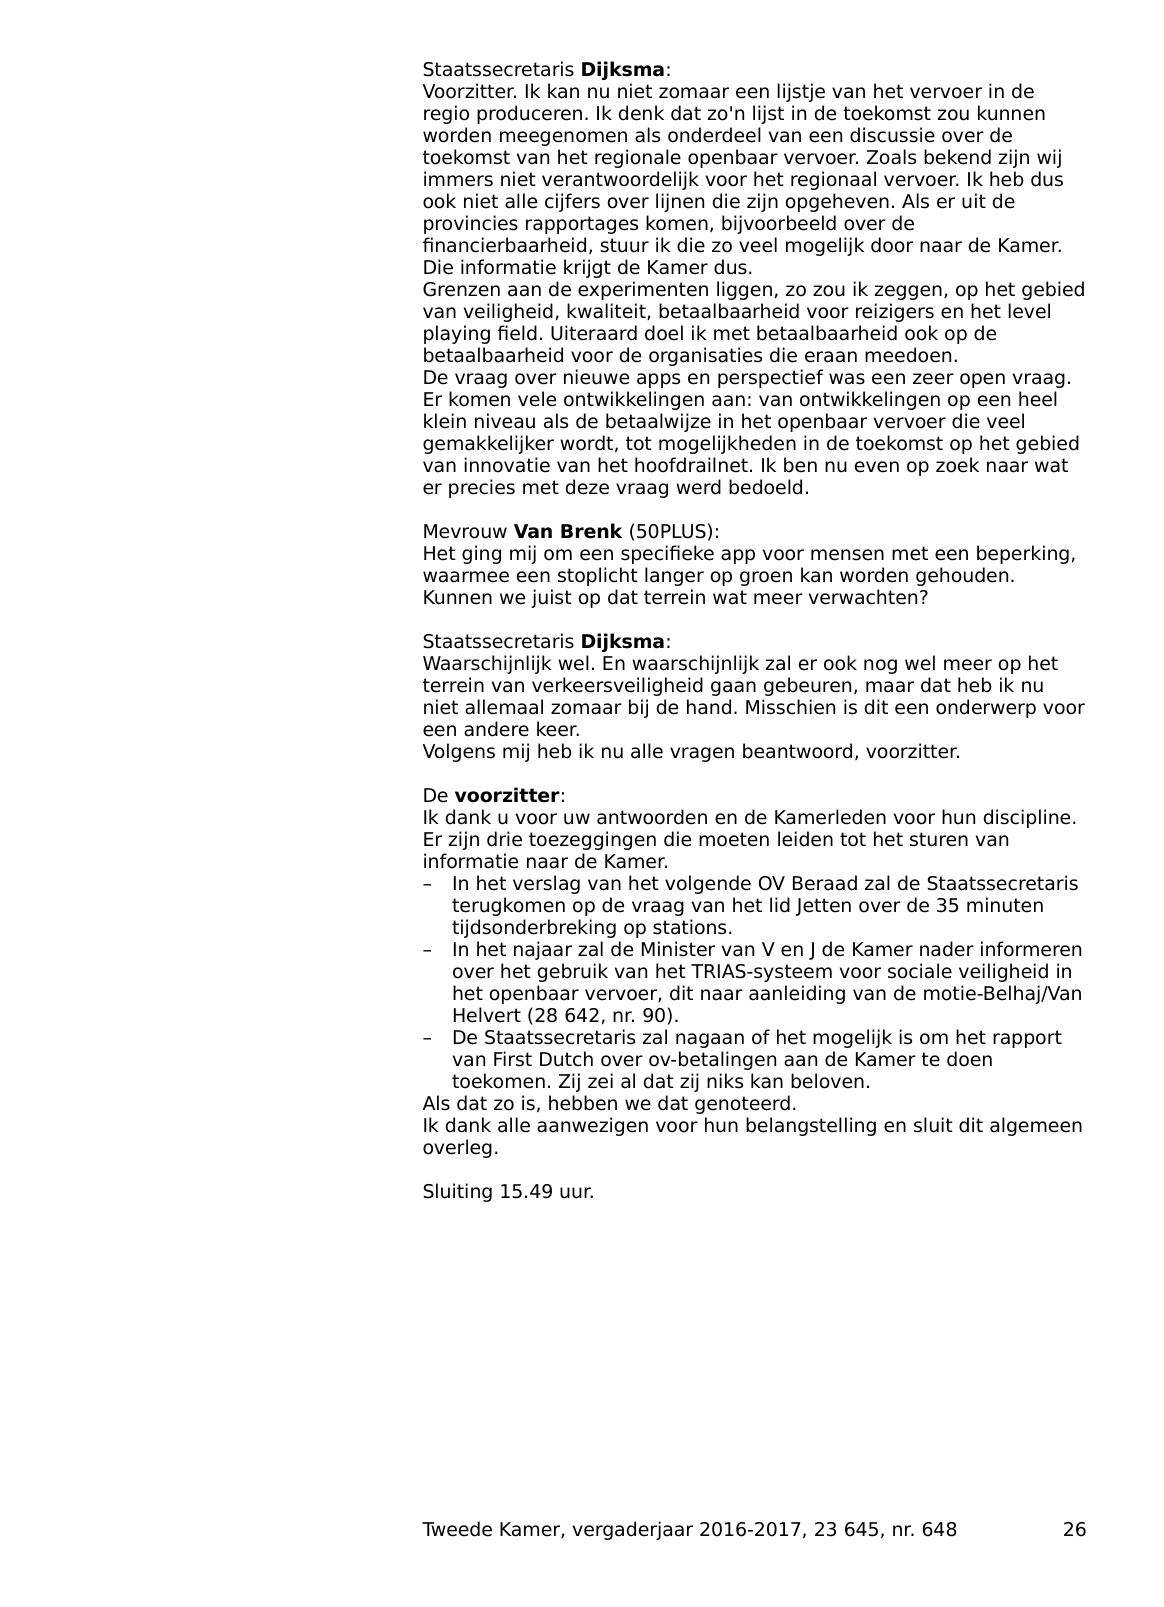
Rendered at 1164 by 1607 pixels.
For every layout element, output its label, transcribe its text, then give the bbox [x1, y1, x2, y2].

text – De Staatssecretaris zal nagaan of het mogelijk is om het rapport van First Dutch over ov-betalingen aan de Kamer te doen toekomen. Zij zei al dat zij niks kan beloven. [422, 1027, 1087, 1093]
text De voorzitter: [422, 785, 1087, 807]
text Waarschijnlijk wel. En waarschijnlijk zal er ook nog wel meer op het terrein van verkeersveiligheid gaan gebeuren, maar dat heb ik nu niet allemaal zomaar bij de hand. Misschien is dit een onderwerp voor een andere keer. [422, 653, 1087, 741]
text Staatssecretaris Dijksma: [422, 59, 1087, 81]
text – In het verslag van het volgende OV Beraad zal de Staatssecretaris terugkomen op de vraag van het lid Jetten over de 35 minuten tijdsonderbreking op stations. [422, 873, 1087, 939]
text Grenzen aan de experimenten liggen, zo zou ik zeggen, op het gebied van veiligheid, kwaliteit, betaalbaarheid voor reizigers en het level playing field. Uiteraard doel ik met betaalbaarheid ook op de betaalbaarheid voor de organisaties die eraan meedoen. [422, 279, 1087, 367]
text Sluiting 15.49 uur. [422, 1181, 1087, 1203]
text Ik dank alle aanwezigen voor hun belangstelling en sluit dit algemeen overleg. [422, 1115, 1087, 1159]
text Staatssecretaris Dijksma: [422, 631, 1087, 653]
text Voorzitter. Ik kan nu niet zomaar een lijstje van het vervoer in de regio produceren. Ik denk dat zo'n lijst in de toekomst zou kunnen worden meegenomen als onderdeel van een discussie over de toekomst van het regionale openbaar vervoer. Zoals bekend zijn wij immers niet verantwoordelijk voor het regionaal vervoer. Ik heb dus ook niet alle cijfers over lijnen die zijn opgeheven. Als er uit de provincies rapportages komen, bijvoorbeeld over de financierbaarheid, stuur ik die zo veel mogelijk door naar de Kamer. Die informatie krijgt de Kamer dus. [422, 81, 1087, 279]
text De vraag over nieuwe apps en perspectief was een zeer open vraag. Er komen vele ontwikkelingen aan: van ontwikkelingen op een heel klein niveau als de betaalwijze in het openbaar vervoer die veel gemakkelijker wordt, tot mogelijkheden in de toekomst op het gebied van innovatie van het hoofdrailnet. Ik ben nu even op zoek naar wat er precies met deze vraag werd bedoeld. [422, 367, 1087, 499]
text Het ging mij om een specifieke app voor mensen met een beperking, waarmee een stoplicht langer op groen kan worden gehouden. Kunnen we juist op dat terrein wat meer verwachten? [422, 543, 1087, 609]
text Als dat zo is, hebben we dat genoteerd. [422, 1093, 1087, 1115]
text Mevrouw Van Brenk (50PLUS): [422, 521, 1087, 543]
text – In het najaar zal de Minister van V en J de Kamer nader informeren over het gebruik van het TRIAS-systeem voor sociale veiligheid in het openbaar vervoer, dit naar aanleiding van de motie-Belhaj/Van Helvert (28 642, nr. 90). [422, 939, 1087, 1027]
text Volgens mij heb ik nu alle vragen beantwoord, voorzitter. [422, 741, 1087, 763]
text Ik dank u voor uw antwoorden en de Kamerleden voor hun discipline. Er zijn drie toezeggingen die moeten leiden tot het sturen van informatie naar de Kamer. [422, 807, 1087, 873]
